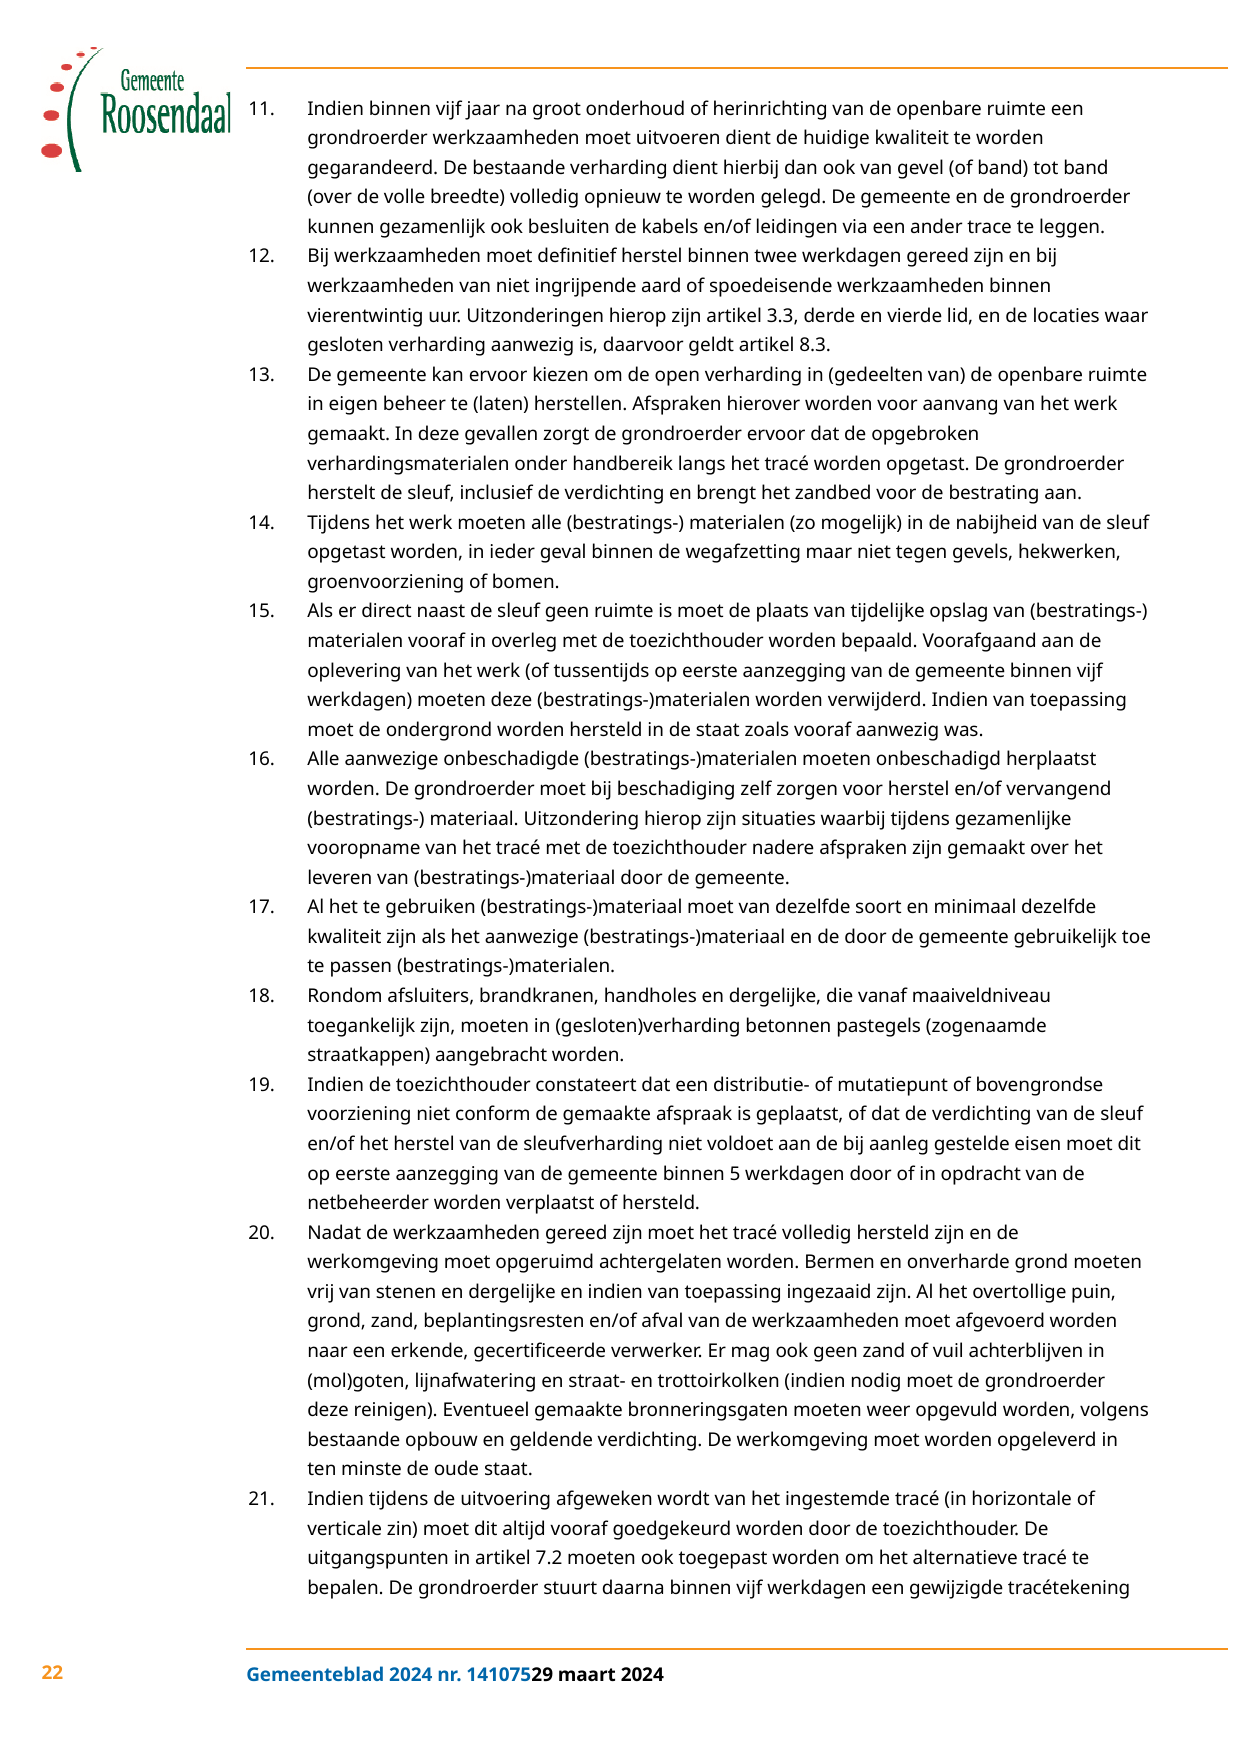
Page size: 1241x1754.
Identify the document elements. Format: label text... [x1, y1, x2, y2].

list Als er direct naast de sleuf geen ruimte is moet de plaats van tijdelijke opslag van (bestratings-) materialen vooraf in overleg met de toezichthouder worden bepaald. Voorafgaand aan de oplevering van het werk (of tussentijds op eerste aanzegging van de gemeente binnen vijf werkdagen) moeten deze (bestratings-)materialen worden verwijderd. Indien van toepassing moet de ondergrond worden hersteld in de staat zoals vooraf aanwezig was. [248, 598, 1152, 742]
list Al het te gebruiken (bestratings-)materiaal moet van dezelfde soort en minimaal dezelfde kwaliteit zijn als het aanwezige (bestratings-)materiaal en de door de gemeente gebruikelijk toe te passen (bestratings-)materialen. [248, 893, 1152, 978]
list Indien binnen vijf jaar na groot onderhoud of herinrichting van de openbare ruimte een grondroerder werkzaamheden moet uitvoeren dient de huidige kwaliteit te worden gegarandeerd. De bestaande verharding dient hierbij dan ook van gevel (of band) tot band (over de volle breedte) volledig opnieuw te worden gelegd. De gemeente en de grondroerder kunnen gezamenlijk ook besluiten de kabels en/of leidingen via een ander trace te leggen. [248, 95, 1152, 239]
picture [41, 47, 231, 172]
list Alle aanwezige onbeschadigde (bestratings-)materialen moeten onbeschadigd herplaatst worden. De grondroerder moet bij beschadiging zelf zorgen voor herstel en/of vervangend (bestratings-) materiaal. Uitzondering hierop zijn situaties waarbij tijdens gezamenlijke vooropname van het tracé met de toezichthouder nadere afspraken zijn gemaakt over het leveren van (bestratings-)materiaal door de gemeente. [248, 746, 1152, 890]
list Rondom afsluiters, brandkranen, handholes en dergelijke, die vanaf maaiveldniveau toegankelijk zijn, moeten in (gesloten)verharding betonnen pastegels (zogenaamde straatkappen) aangebracht worden. [248, 982, 1152, 1067]
list Indien de toezichthouder constateert dat een distributie- of mutatiepunt of bovengrondse voorziening niet conform de gemaakte afspraak is geplaatst, of dat de verdichting van de sleuf en/of het herstel van de sleufverharding niet voldoet aan de bij aanleg gestelde eisen moet dit op eerste aanzegging van de gemeente binnen 5 werkdagen door of in opdracht van de netbeheerder worden verplaatst of hersteld. [248, 1071, 1152, 1215]
list De gemeente kan ervoor kiezen om de open verharding in (gedeelten van) de openbare ruimte in eigen beheer te (laten) herstellen. Afspraken hierover worden voor aanvang van het werk gemaakt. In deze gevallen zorgt de grondroerder ervoor dat de opgebroken verhardingsmaterialen onder handbereik langs het tracé worden opgetast. De grondroerder herstelt de sleuf, inclusief de verdichting en brengt het zandbed voor de bestrating aan. [248, 361, 1152, 505]
list Bij werkzaamheden moet definitief herstel binnen twee werkdagen gereed zijn en bij werkzaamheden van niet ingrijpende aard of spoedeisende werkzaamheden binnen vierentwintig uur. Uitzonderingen hierop zijn artikel 3.3, derde en vierde lid, en de locaties waar gesloten verharding aanwezig is, daarvoor geldt artikel 8.3. [248, 243, 1152, 357]
list Nadat de werkzaamheden gereed zijn moet het tracé volledig hersteld zijn en de werkomgeving moet opgeruimd achtergelaten worden. Bermen en onverharde grond moeten vrij van stenen en dergelijke en indien van toepassing ingezaaid zijn. Al het overtollige puin, grond, zand, beplantingsresten en/of afval van de werkzaamheden moet afgevoerd worden naar een erkende, gecertificeerde verwerker. Er mag ook geen zand of vuil achterblijven in (mol)goten, lijnafwatering en straat- en trottoirkolken (indien nodig moet de grondroerder deze reinigen). Eventueel gemaakte bronneringsgaten moeten weer opgevuld worden, volgens bestaande opbouw en geldende verdichting. De werkomgeving moet worden opgeleverd in ten minste de oude staat. [248, 1219, 1152, 1481]
list Tijdens het werk moeten alle (bestratings-) materialen (zo mogelijk) in de nabijheid van de sleuf opgetast worden, in ieder geval binnen de wegafzetting maar niet tegen gevels, hekwerken, groenvoorziening of bomen. [248, 509, 1152, 594]
list Indien tijdens de uitvoering afgeweken wordt van het ingestemde tracé (in horizontale of verticale zin) moet dit altijd vooraf goedgekeurd worden door de toezichthouder. De uitgangspunten in artikel 7.2 moeten ook toegepast worden om het alternatieve tracé te bepalen. De grondroerder stuurt daarna binnen vijf werkdagen een gewijzigde tracétekening [248, 1485, 1152, 1600]
